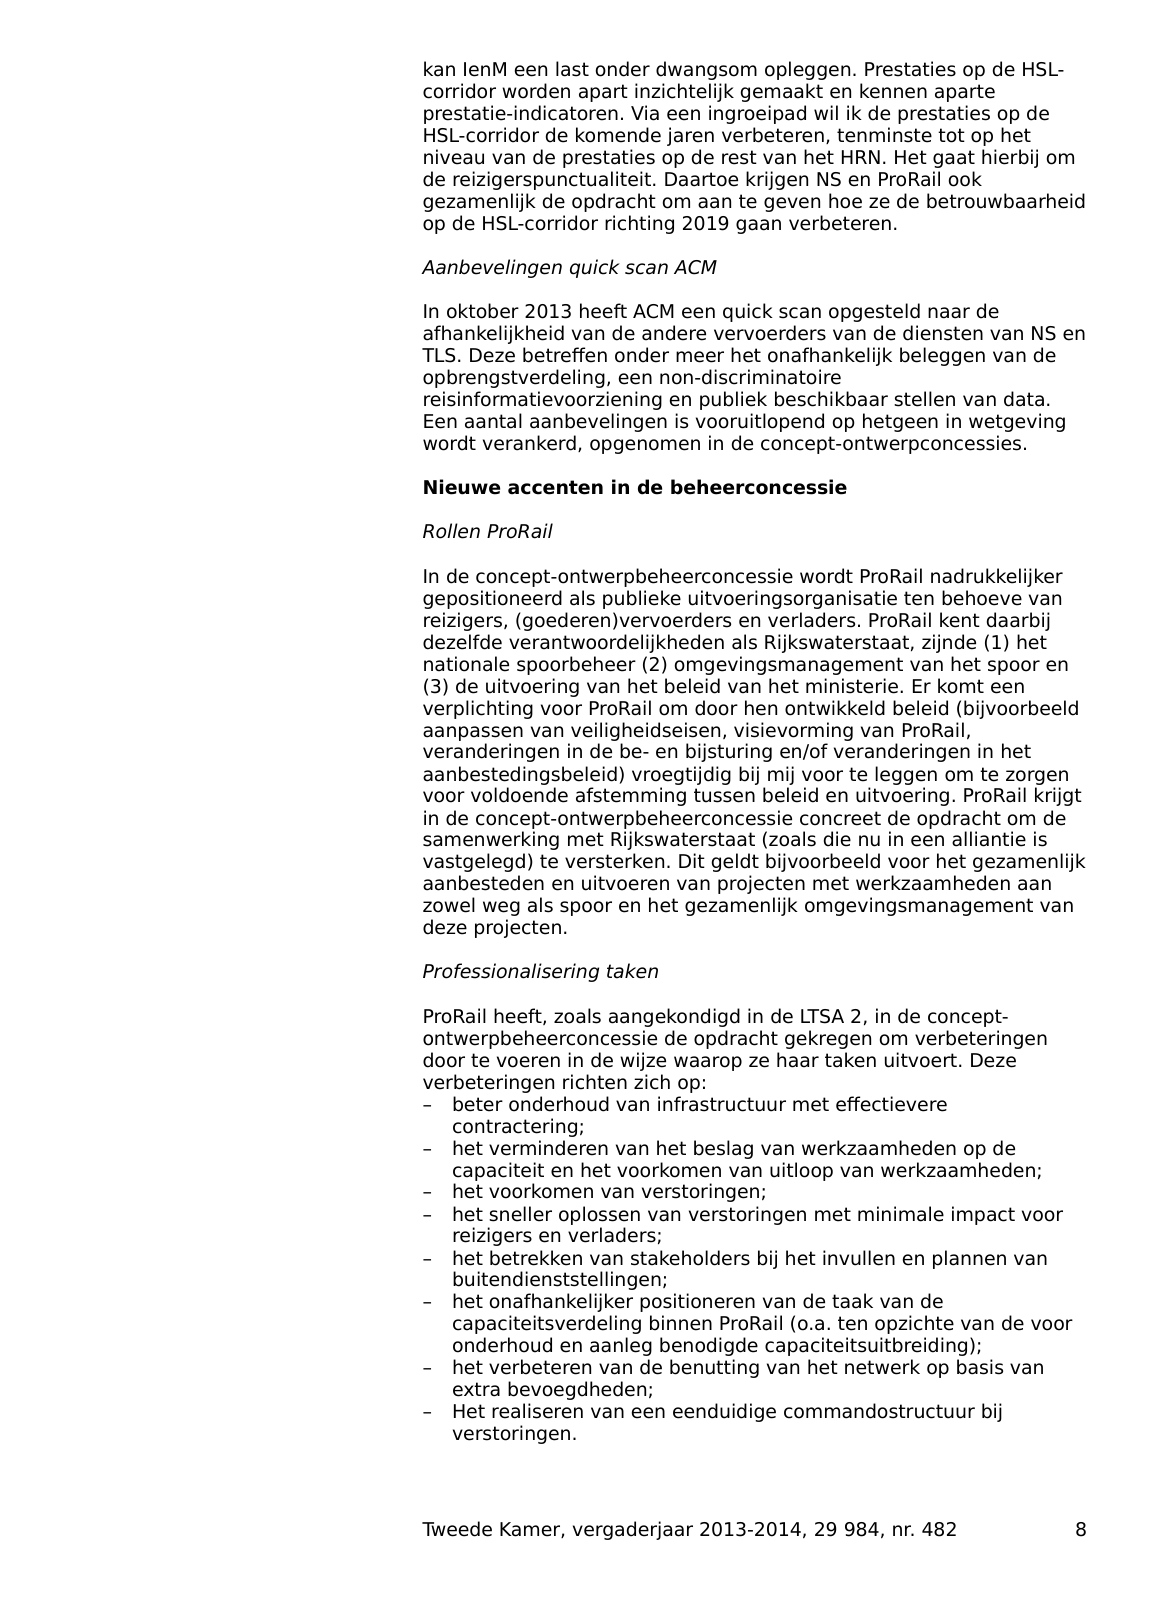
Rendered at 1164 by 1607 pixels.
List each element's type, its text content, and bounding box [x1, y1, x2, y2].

text In oktober 2013 heeft ACM een quick scan opgesteld naar de afhankelijkheid van de andere vervoerders van de diensten van NS en TLS. Deze betreffen onder meer het onafhankelijk beleggen van de opbrengstverdeling, een non-discriminatoire reisinformatievoorziening en publiek beschikbaar stellen van data. Een aantal aanbevelingen is vooruitlopend op hetgeen in wetgeving wordt verankerd, opgenomen in de concept-ontwerpconcessies. [422, 301, 1087, 455]
subtitle Professionalisering taken [422, 961, 1087, 983]
text – het verminderen van het beslag van werkzaamheden op de capaciteit en het voorkomen van uitloop van werkzaamheden; [422, 1137, 1087, 1181]
text – het voorkomen van verstoringen; [422, 1181, 1087, 1203]
subtitle Aanbevelingen quick scan ACM [422, 257, 1087, 279]
text – Het realiseren van een eenduidige commandostructuur bij verstoringen. [422, 1401, 1087, 1445]
text kan IenM een last onder dwangsom opleggen. Prestaties op de HSL-corridor worden apart inzichtelijk gemaakt en kennen aparte prestatie-indicatoren. Via een ingroeipad wil ik de prestaties op de HSL-corridor de komende jaren verbeteren, tenminste tot op het niveau van de prestaties op de rest van het HRN. Het gaat hierbij om de reizigerspunctualiteit. Daartoe krijgen NS en ProRail ook gezamenlijk de opdracht om aan te geven hoe ze de betrouwbaarheid op de HSL-corridor richting 2019 gaan verbeteren. [422, 59, 1087, 235]
subtitle Rollen ProRail [422, 521, 1087, 543]
text – het onafhankelijker positioneren van de taak van de capaciteitsverdeling binnen ProRail (o.a. ten opzichte van de voor onderhoud en aanleg benodigde capaciteitsuitbreiding); [422, 1291, 1087, 1357]
text – het betrekken van stakeholders bij het invullen en plannen van buitendienststellingen; [422, 1247, 1087, 1291]
text – het verbeteren van de benutting van het netwerk op basis van extra bevoegdheden; [422, 1357, 1087, 1401]
text – beter onderhoud van infrastructuur met effectievere contractering; [422, 1093, 1087, 1137]
text – het sneller oplossen van verstoringen met minimale impact voor reizigers en verladers; [422, 1203, 1087, 1247]
text ProRail heeft, zoals aangekondigd in de LTSA 2, in de concept-ontwerpbeheerconcessie de opdracht gekregen om verbeteringen door te voeren in de wijze waarop ze haar taken uitvoert. Deze verbeteringen richten zich op: [422, 1006, 1087, 1093]
subtitle Nieuwe accenten in de beheerconcessie [422, 477, 1087, 499]
text In de concept-ontwerpbeheerconcessie wordt ProRail nadrukkelijker gepositioneerd als publieke uitvoeringsorganisatie ten behoeve van reizigers, (goederen)vervoerders en verladers. ProRail kent daarbij dezelfde verantwoordelijkheden als Rijkswaterstaat, zijnde (1) het nationale spoorbeheer (2) omgevingsmanagement van het spoor en (3) de uitvoering van het beleid van het ministerie. Er komt een verplichting voor ProRail om door hen ontwikkeld beleid (bijvoorbeeld aanpassen van veiligheidseisen, visievorming van ProRail, veranderingen in de be- en bijsturing en/of veranderingen in het aanbestedingsbeleid) vroegtijdig bij mij voor te leggen om te zorgen voor voldoende afstemming tussen beleid en uitvoering. ProRail krijgt in de concept-ontwerpbeheerconcessie concreet de opdracht om de samenwerking met Rijkswaterstaat (zoals die nu in een alliantie is vastgelegd) te versterken. Dit geldt bijvoorbeeld voor het gezamenlijk aanbesteden en uitvoeren van projecten met werkzaamheden aan zowel weg als spoor en het gezamenlijk omgevingsmanagement van deze projecten. [422, 566, 1087, 939]
